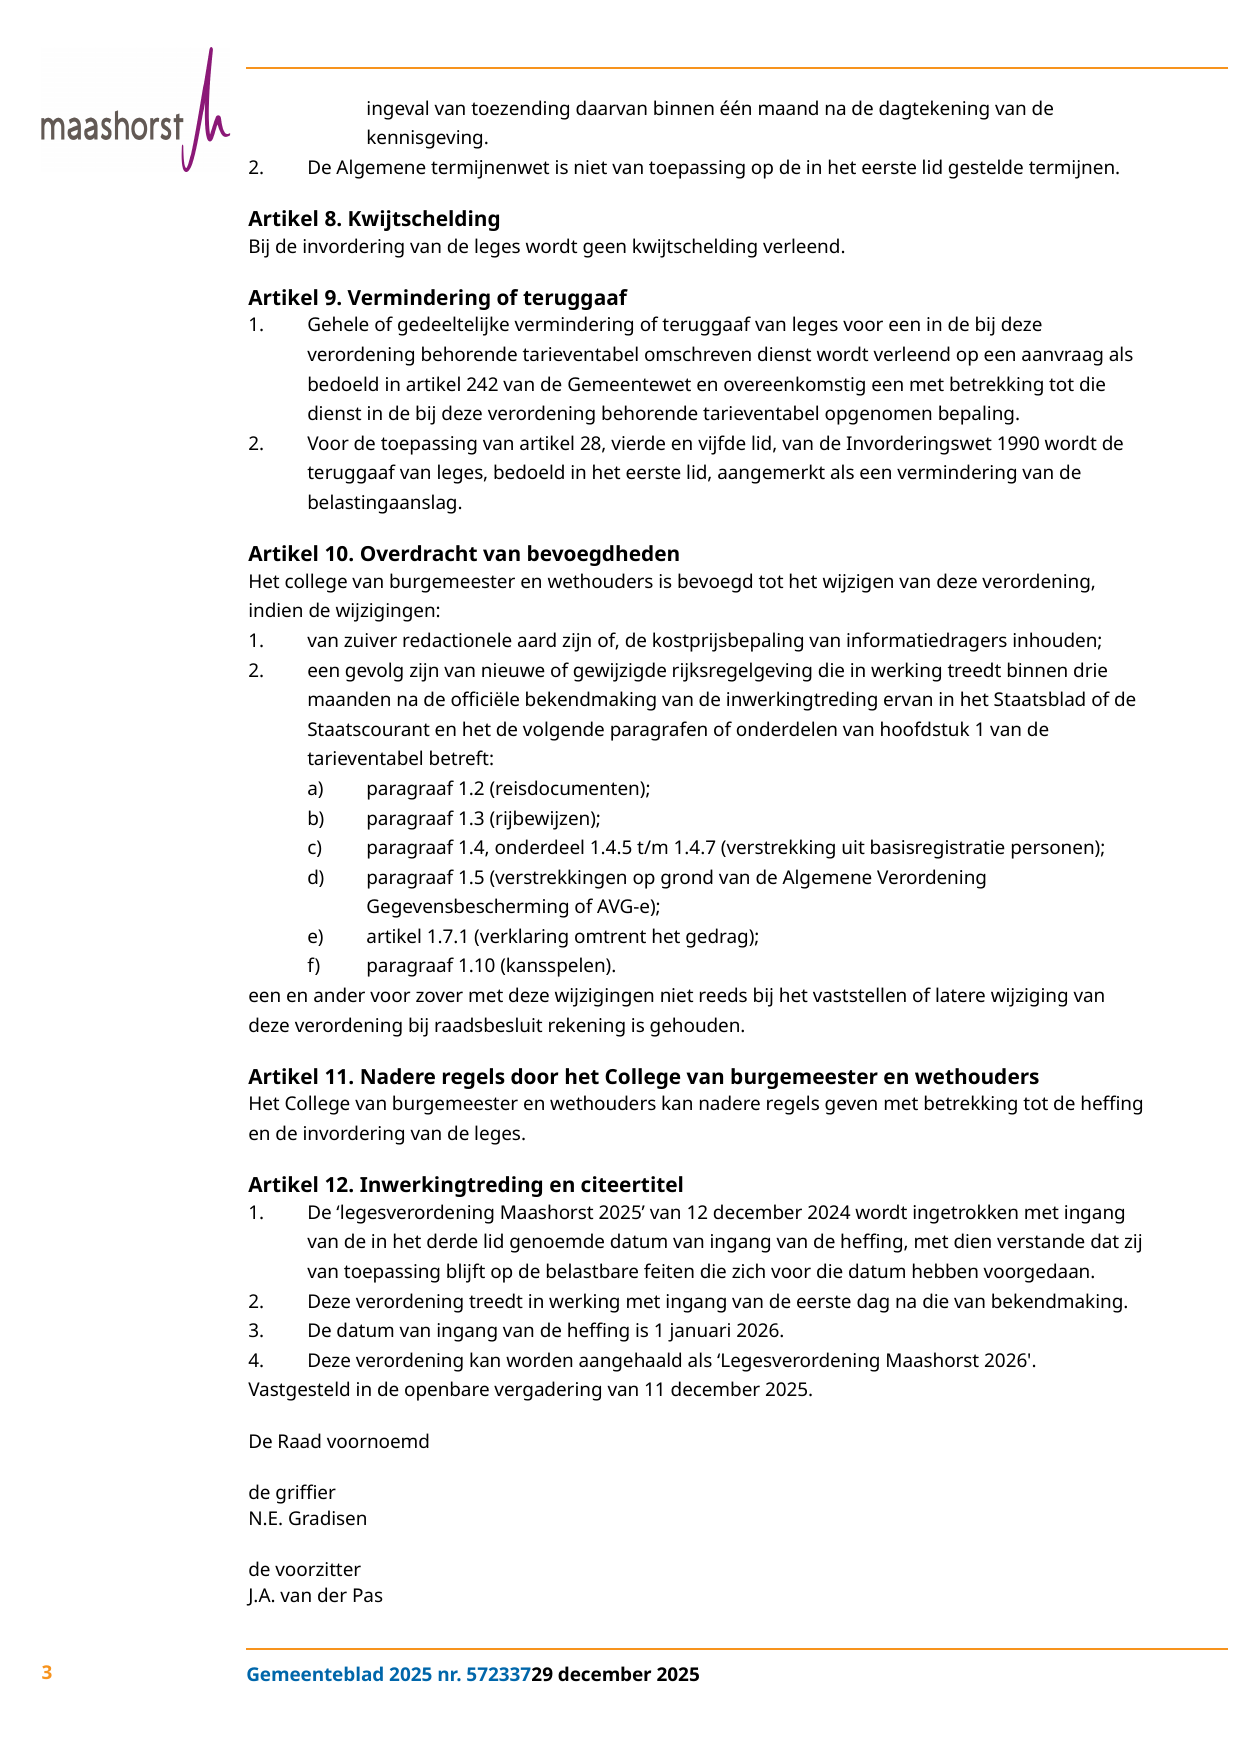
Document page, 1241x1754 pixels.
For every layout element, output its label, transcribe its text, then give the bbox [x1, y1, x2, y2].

list De ‘legesverordening Maashorst 2025’ van 12 december 2024 wordt ingetrokken met ingang van de in het derde lid genoemde datum van ingang van de heffing, met dien verstande dat zij van toepassing blijft op de belastbare feiten die zich voor die datum hebben voorgedaan. [248, 1199, 1152, 1284]
list paragraaf 1.3 (rijbewijzen); [307, 805, 1152, 830]
text N.E. Gradisen [248, 1505, 1152, 1531]
list paragraaf 1.2 (reisdocumenten); [307, 775, 1152, 801]
text J.A. van der Pas [248, 1582, 1152, 1608]
text een en ander voor zover met deze wijzigingen niet reeds bij het vaststellen of latere wijziging van deze verordening bij raadsbesluit rekening is gehouden. [248, 982, 1152, 1037]
list paragraaf 1.4, onderdeel 1.4.5 t/m 1.4.7 (verstrekking uit basisregistratie personen); [307, 834, 1152, 860]
list paragraaf 1.10 (kansspelen). [307, 953, 1152, 978]
text de griffier [248, 1479, 1152, 1505]
text Het college van burgemeester en wethouders is bevoegd tot het wijzigen van deze verordening, indien de wijzigingen: [248, 568, 1152, 623]
text de voorzitter [248, 1557, 1152, 1582]
list Voor de toepassing van artikel 28, vierde en vijfde lid, van de Invorderingswet 1990 wordt de teruggaaf van leges, bedoeld in het eerste lid, aangemerkt als een vermindering van de belastingaanslag. [248, 430, 1152, 515]
list een gevolg zijn van nieuwe of gewijzigde rijksregelgeving die in werking treedt binnen drie maanden na de officiële bekendmaking van de inwerkingtreding ervan in het Staatsblad of de Staatscourant en het de volgende paragrafen of onderdelen van hoofdstuk 1 van de tarieventabel betreft: [248, 657, 1152, 771]
text Artikel 9. Vermindering of teruggaaf [248, 283, 1152, 312]
list ingeval van toezending daarvan binnen één maand na de dagtekening van de kennisgeving. [307, 95, 1152, 150]
text De Raad voornoemd [248, 1428, 1152, 1454]
text Artikel 12. Inwerkingtreding en citeertitel [248, 1171, 1152, 1199]
list Gehele of gedeeltelijke vermindering of teruggaaf van leges voor een in de bij deze verordening behorende tarieventabel omschreven dienst wordt verleend op een aanvraag als bedoeld in artikel 242 van de Gemeentewet en overeenkomstig een met betrekking tot die dienst in de bij deze verordening behorende tarieventabel opgenomen bepaling. [248, 312, 1152, 426]
list artikel 1.7.1 (verklaring omtrent het gedrag); [307, 923, 1152, 949]
text Artikel 8. Kwijtschelding [248, 204, 1152, 233]
list paragraaf 1.5 (verstrekkingen op grond van de Algemene Verordening Gegevensbescherming of AVG-e); [307, 864, 1152, 919]
list van zuiver redactionele aard zijn of, de kostprijsbepaling van informatiedragers inhouden; [248, 627, 1152, 653]
text Het College van burgemeester en wethouders kan nadere regels geven met betrekking tot de heffing en de invordering van de leges. [248, 1091, 1152, 1146]
list Deze verordening treedt in werking met ingang van de eerste dag na die van bekendmaking. [248, 1288, 1152, 1313]
text Bij de invordering van de leges wordt geen kwijtschelding verleend. [248, 233, 1152, 258]
list De datum van ingang van de heffing is 1 januari 2026. [248, 1317, 1152, 1343]
text Vastgesteld in de openbare vergadering van 11 december 2025. [248, 1377, 1152, 1402]
list Deze verordening kan worden aangehaald als ‘Legesverordening Maashorst 2026'. [248, 1347, 1152, 1373]
list De Algemene termijnenwet is niet van toepassing op de in het eerste lid gestelde termijnen. [248, 154, 1152, 180]
text Artikel 10. Overdracht van bevoegdheden [248, 539, 1152, 568]
text Artikel 11. Nadere regels door het College van burgemeester en wethouders [248, 1062, 1152, 1091]
picture [41, 47, 231, 172]
